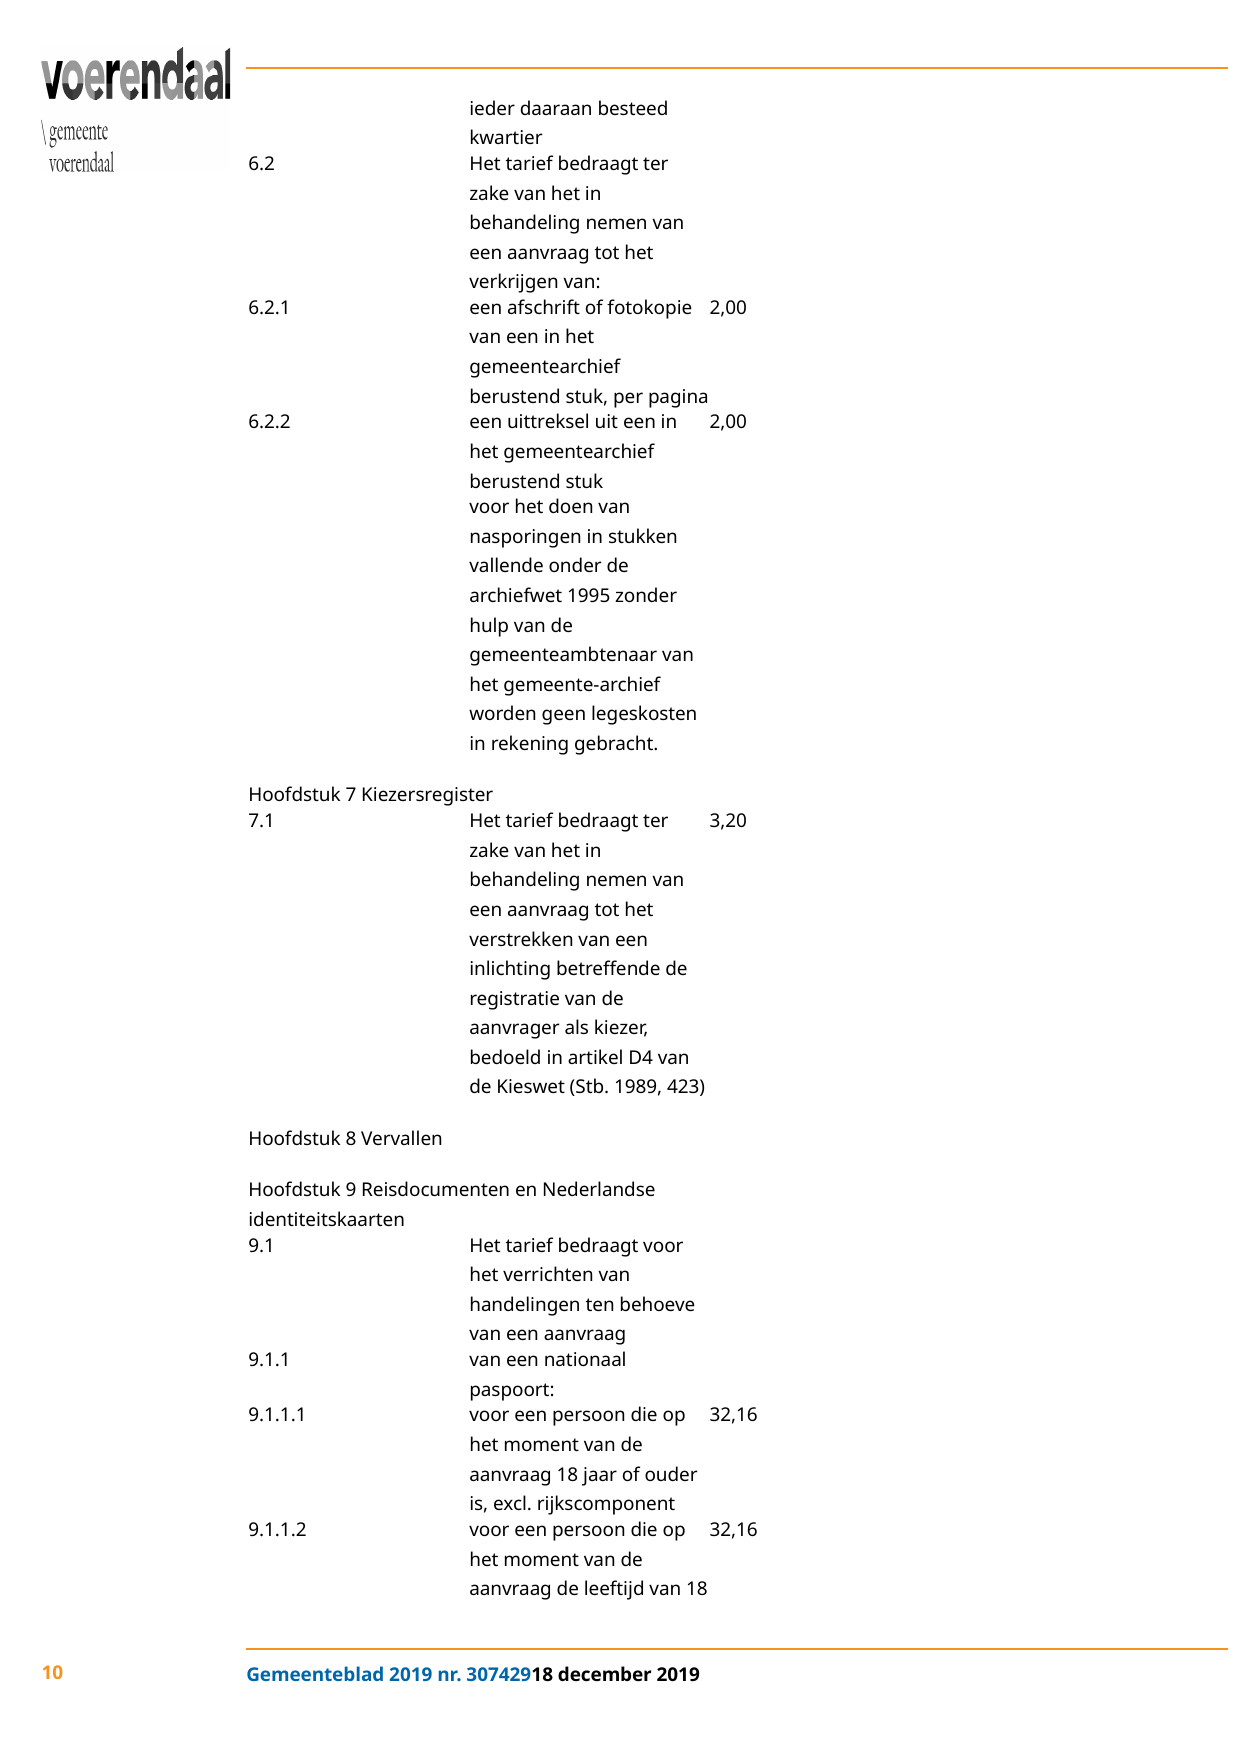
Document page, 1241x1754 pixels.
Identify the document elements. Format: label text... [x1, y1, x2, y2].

table_cell 9.1.1.1 [248, 1402, 469, 1516]
table_cell Het tarief bedraagt ter zake van het in behandeling nemen van een aanvraag tot het verkrijgen van: [469, 150, 709, 294]
table_cell [469, 1151, 709, 1177]
table_cell Het tarief bedraagt voor het verrichten van handelingen ten behoeve van een aanvraag [469, 1232, 709, 1346]
table_cell 6.2 [248, 150, 469, 294]
picture [41, 47, 231, 172]
table_cell Het tarief bedraagt ter zake van het in behandeling nemen van een aanvraag tot het verstrekken van een inlichting betreffende de registratie van de aanvrager als kiezer, bedoeld in artikel D4 van de Kieswet (Stb. 1989, 423) [469, 808, 709, 1099]
table_cell [709, 95, 931, 150]
table_cell 6.2.2 [248, 409, 469, 493]
table_cell 32,16 [709, 1402, 931, 1516]
table_cell Hoofdstuk 8 Vervallen [248, 1125, 709, 1151]
table_cell 9.1.1 [248, 1346, 469, 1402]
table_cell 7.1 [248, 808, 469, 1099]
table_cell 9.1.1.2 [248, 1516, 469, 1601]
table_cell [709, 1346, 931, 1402]
table_cell [709, 1125, 931, 1151]
table_cell voor het doen van nasporingen in stukken vallende onder de archiefwet 1995 zonder hulp van de gemeenteambtenaar van het gemeente-archief worden geen legeskosten in rekening gebracht. [469, 494, 709, 756]
table_cell [709, 1099, 931, 1125]
table_cell 6.2.1 [248, 294, 469, 409]
table_cell 2,00 [709, 409, 931, 493]
table_cell [709, 150, 931, 294]
table_cell [469, 756, 709, 782]
table_cell 32,16 [709, 1516, 931, 1601]
table_cell Hoofdstuk 9 Reisdocumenten en Nederlandse identiteitskaarten [248, 1177, 709, 1232]
table_cell van een nationaal paspoort: [469, 1346, 709, 1402]
table_cell voor een persoon die op het moment van de aanvraag 18 jaar of ouder is, excl. rijkscomponent [469, 1402, 709, 1516]
table_cell [248, 1099, 469, 1125]
table_cell 9.1 [248, 1232, 469, 1346]
table_cell Hoofdstuk 7 Kiezersregister [248, 782, 709, 807]
table_cell [248, 756, 469, 782]
table_cell [248, 95, 469, 150]
table_cell 2,00 [709, 294, 931, 409]
table_cell [469, 1099, 709, 1125]
table_cell voor een persoon die op het moment van de aanvraag de leeftijd van 18 [469, 1516, 709, 1601]
table_cell [248, 1151, 469, 1177]
table_cell [709, 1177, 931, 1232]
table_cell een uittreksel uit een in het gemeentearchief berustend stuk [469, 409, 709, 493]
table_cell 3,20 [709, 808, 931, 1099]
table_cell [709, 1151, 931, 1177]
table_cell [709, 756, 931, 782]
table_cell [709, 494, 931, 756]
table_cell [709, 1232, 931, 1346]
table_cell ieder daaraan besteed kwartier [469, 95, 709, 150]
table_cell [709, 782, 931, 807]
table_cell een afschrift of fotokopie van een in het gemeentearchief berustend stuk, per pagina [469, 294, 709, 409]
table_cell [248, 494, 469, 756]
